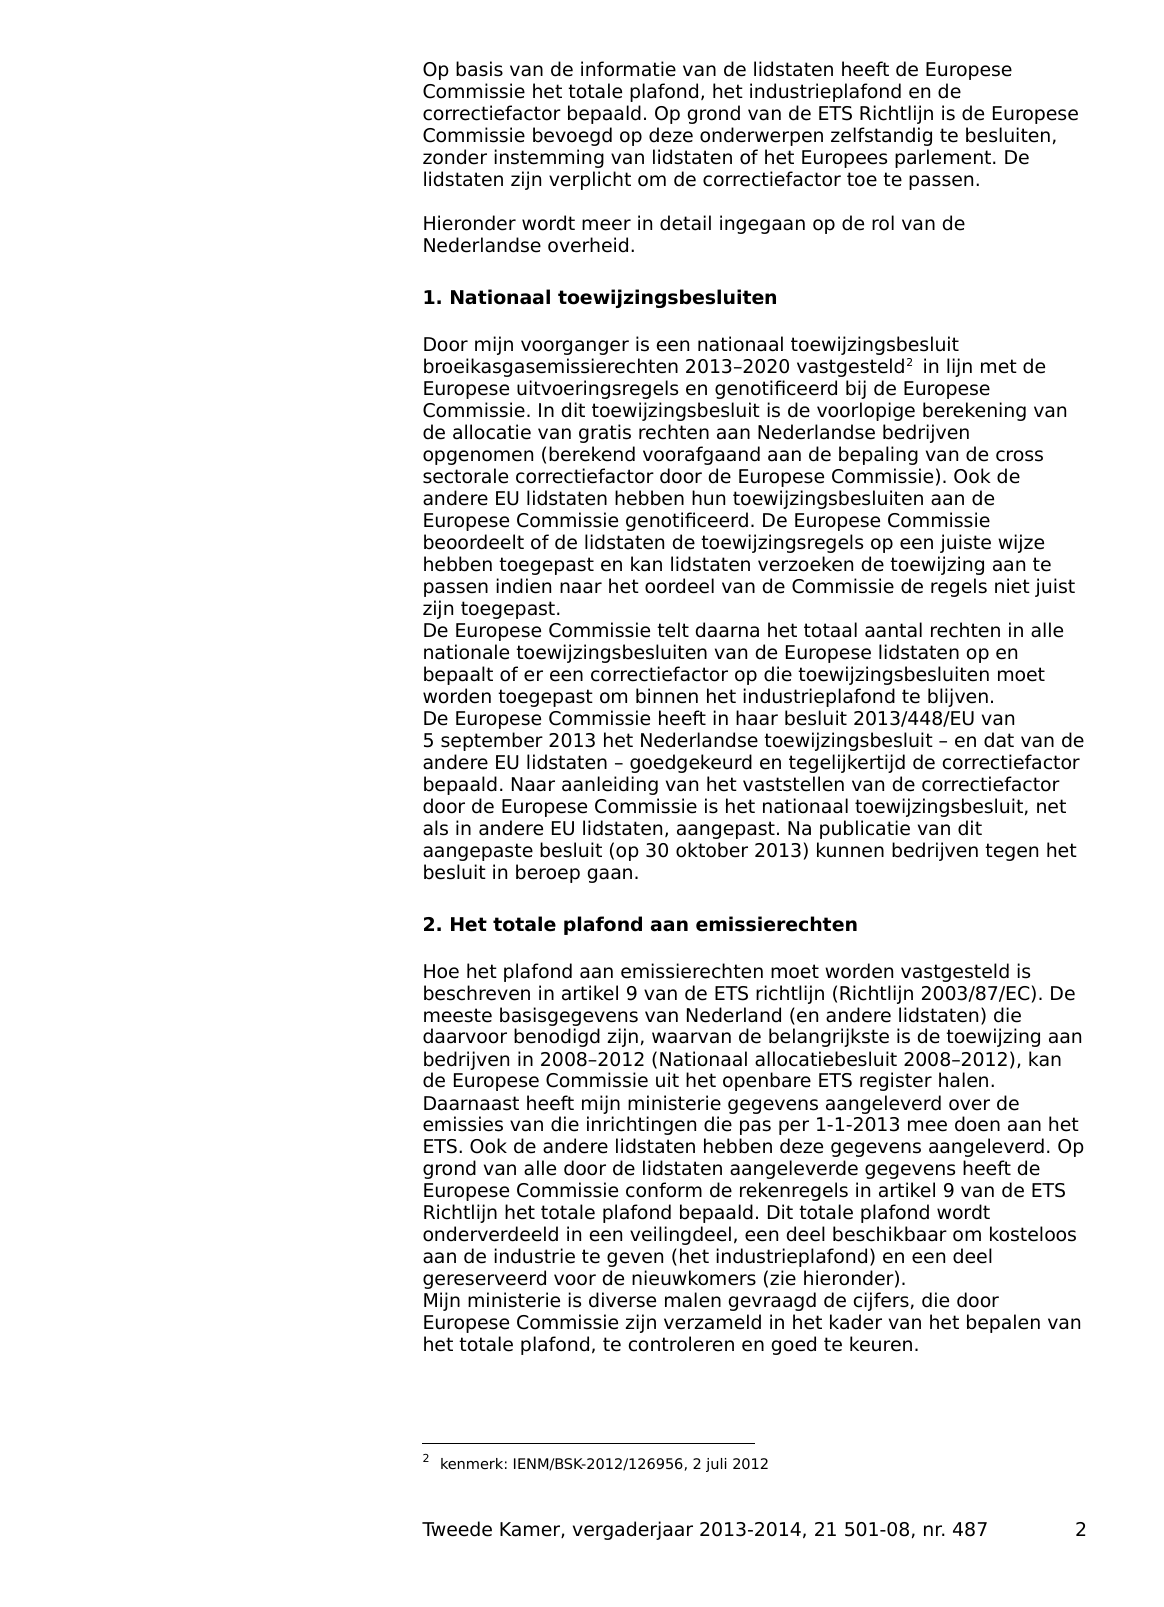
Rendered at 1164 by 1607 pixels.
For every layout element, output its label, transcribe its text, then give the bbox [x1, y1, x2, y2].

text kenmerk: IENM/BSK-2012/126956, 2 juli 2012 [422, 1452, 1087, 1474]
text De Europese Commissie telt daarna het totaal aantal rechten in alle nationale toewijzingsbesluiten van de Europese lidstaten op en bepaalt of er een correctiefactor op die toewijzingsbesluiten moet worden toegepast om binnen het industrieplafond te blijven. [422, 620, 1087, 708]
text Mijn ministerie is diverse malen gevraagd de cijfers, die door Europese Commissie zijn verzameld in het kader van het bepalen van het totale plafond, te controleren en goed te keuren. [422, 1290, 1087, 1356]
text De Europese Commissie heeft in haar besluit 2013/448/EU van 5 september 2013 het Nederlandse toewijzingsbesluit – en dat van de andere EU lidstaten – goedgekeurd en tegelijkertijd de correctiefactor bepaald. Naar aanleiding van het vaststellen van de correctiefactor door de Europese Commissie is het nationaal toewijzingsbesluit, net als in andere EU lidstaten, aangepast. Na publicatie van dit aangepaste besluit (op 30 oktober 2013) kunnen bedrijven tegen het besluit in beroep gaan. [422, 708, 1087, 883]
subtitle 2. Het totale plafond aan emissierechten [422, 913, 1087, 936]
subtitle 1. Nationaal toewijzingsbesluiten [422, 287, 1087, 309]
text Door mijn voorganger is een nationaal toewijzingsbesluit broeikasgasemissierechten 2013–2020 vastgesteld in lijn met de Europese uitvoeringsregels en genotificeerd bij de Europese Commissie. In dit toewijzingsbesluit is de voorlopige berekening van de allocatie van gratis rechten aan Nederlandse bedrijven opgenomen (berekend voorafgaand aan de bepaling van de cross sectorale correctiefactor door de Europese Commissie). Ook de andere EU lidstaten hebben hun toewijzingsbesluiten aan de Europese Commissie genotificeerd. De Europese Commissie beoordeelt of de lidstaten de toewijzingsregels op een juiste wijze hebben toegepast en kan lidstaten verzoeken de toewijzing aan te passen indien naar het oordeel van de Commissie de regels niet juist zijn toegepast. [422, 334, 1087, 620]
text Hieronder wordt meer in detail ingegaan op de rol van de Nederlandse overheid. [422, 213, 1087, 257]
text Op basis van de informatie van de lidstaten heeft de Europese Commissie het totale plafond, het industrieplafond en de correctiefactor bepaald. Op grond van de ETS Richtlijn is de Europese Commissie bevoegd op deze onderwerpen zelfstandig te besluiten, zonder instemming van lidstaten of het Europees parlement. De lidstaten zijn verplicht om de correctiefactor toe te passen. [422, 59, 1087, 191]
text Hoe het plafond aan emissierechten moet worden vastgesteld is beschreven in artikel 9 van de ETS richtlijn (Richtlijn 2003/87/EC). De meeste basisgegevens van Nederland (en andere lidstaten) die daarvoor benodigd zijn, waarvan de belangrijkste is de toewijzing aan bedrijven in 2008–2012 (Nationaal allocatiebesluit 2008–2012), kan de Europese Commissie uit het openbare ETS register halen. Daarnaast heeft mijn ministerie gegevens aangeleverd over de emissies van die inrichtingen die pas per 1-1-2013 mee doen aan het ETS. Ook de andere lidstaten hebben deze gegevens aangeleverd. Op grond van alle door de lidstaten aangeleverde gegevens heeft de Europese Commissie conform de rekenregels in artikel 9 van de ETS Richtlijn het totale plafond bepaald. Dit totale plafond wordt onderverdeeld in een veilingdeel, een deel beschikbaar om kosteloos aan de industrie te geven (het industrieplafond) en een deel gereserveerd voor de nieuwkomers (zie hieronder). [422, 961, 1087, 1290]
